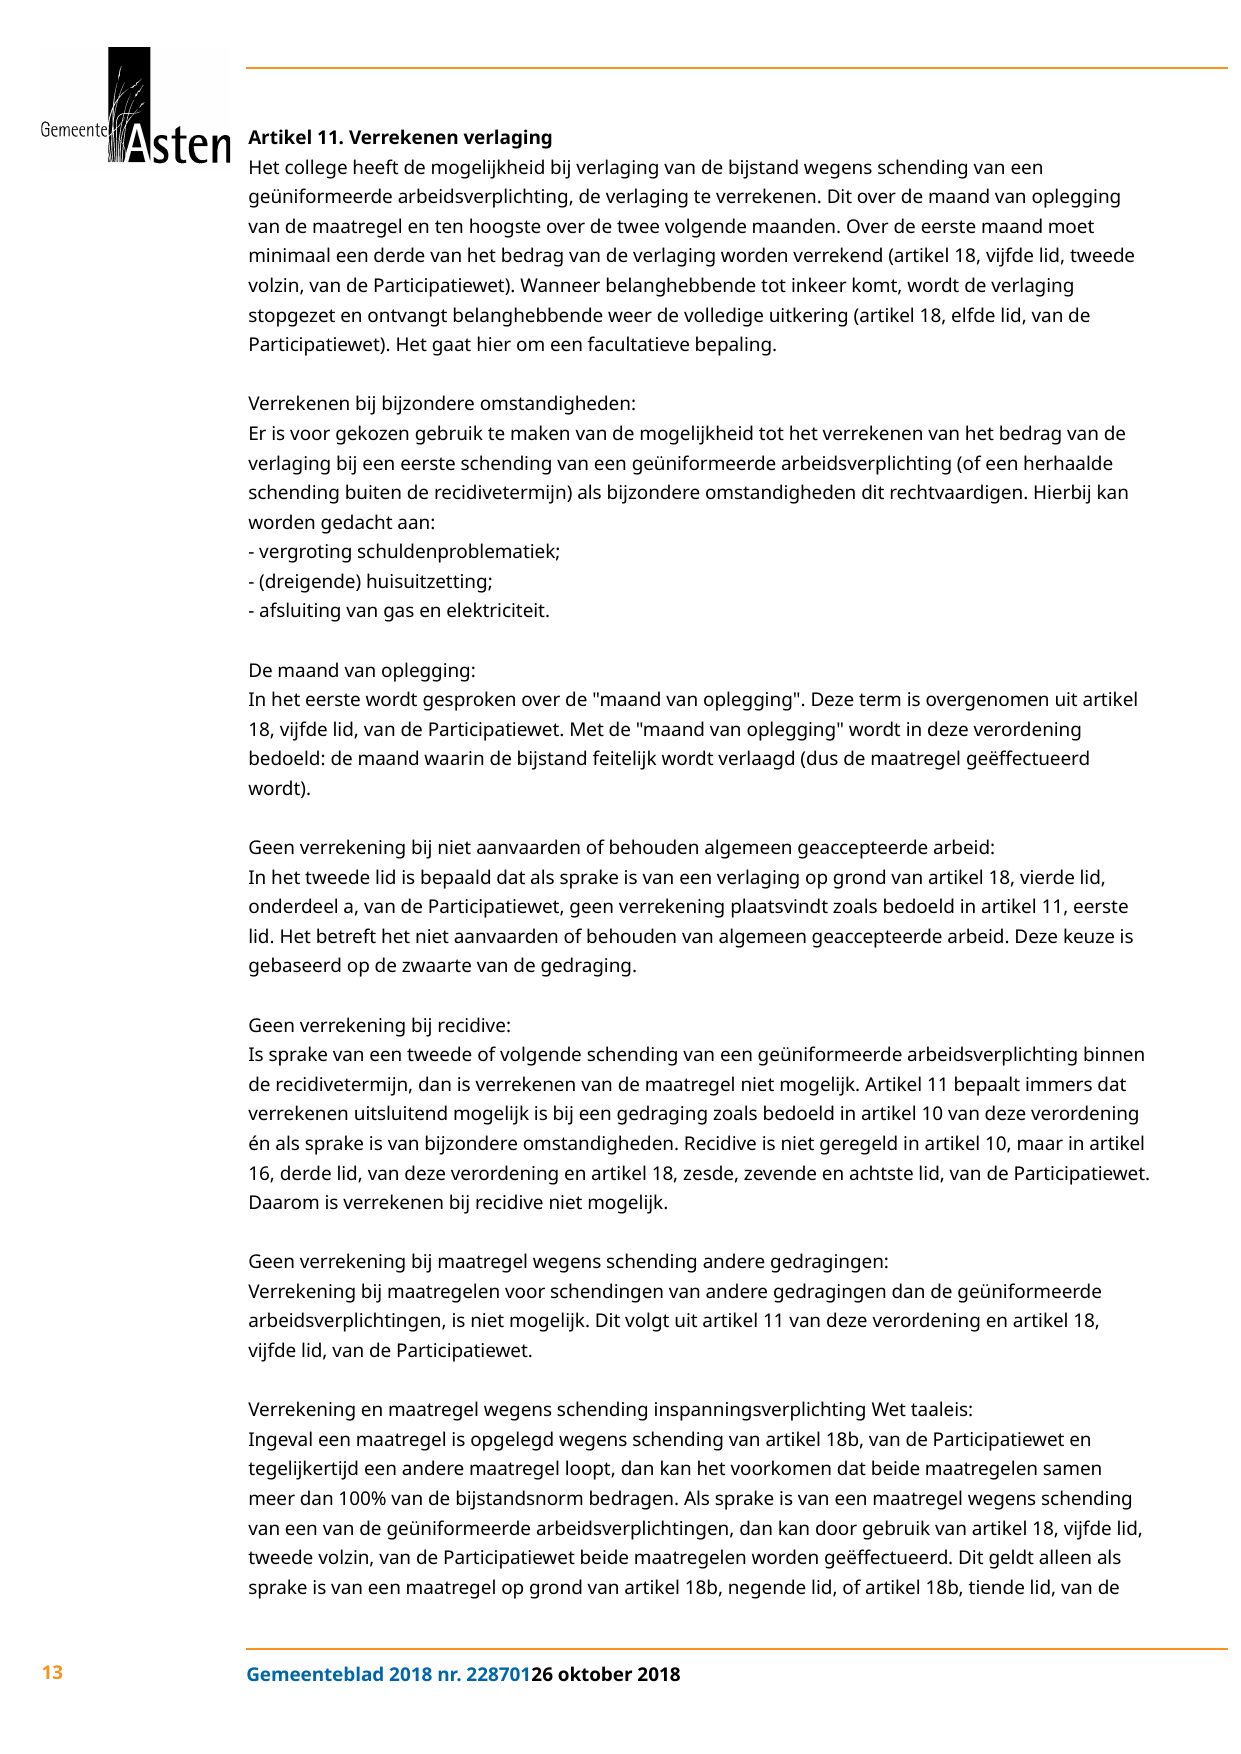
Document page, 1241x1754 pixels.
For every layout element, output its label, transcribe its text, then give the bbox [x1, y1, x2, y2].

text Verrekening bij maatregelen voor schendingen van andere gedragingen dan de geüniformeerde arbeidsverplichtingen, is niet mogelijk. Dit volgt uit artikel 11 van deze verordening en artikel 18, vijfde lid, van de Participatiewet. [248, 1278, 1152, 1363]
text Ingeval een maatregel is opgelegd wegens schending van artikel 18b, van de Participatiewet en tegelijkertijd een andere maatregel loopt, dan kan het voorkomen dat beide maatregelen samen meer dan 100% van de bijstandsnorm bedragen. Als sprake is van een maatregel wegens schending van een van de geüniformeerde arbeidsverplichtingen, dan kan door gebruik van artikel 18, vijfde lid, tweede volzin, van de Participatiewet beide maatregelen worden geëffectueerd. Dit geldt alleen als sprake is van een maatregel op grond van artikel 18b, negende lid, of artikel 18b, tiende lid, van de [248, 1426, 1152, 1600]
text Het college heeft de mogelijkheid bij verlaging van de bijstand wegens schending van een geüniformeerde arbeidsverplichting, de verlaging te verrekenen. Dit over de maand van oplegging van de maatregel en ten hoogste over de twee volgende maanden. Over de eerste maand moet minimaal een derde van het bedrag van de verlaging worden verrekend (artikel 18, vijfde lid, tweede volzin, van de Participatiewet). Wanneer belanghebbende tot inkeer komt, wordt de verlaging stopgezet en ontvangt belanghebbende weer de volledige uitkering (artikel 18, elfde lid, van de Participatiewet). Het gaat hier om een facultatieve bepaling. [248, 154, 1152, 357]
text - afsluiting van gas en elektriciteit. [248, 598, 1152, 623]
text - vergroting schuldenproblematiek; [248, 538, 1152, 564]
text In het eerste wordt gesproken over de "maand van oplegging". Deze term is overgenomen uit artikel 18, vijfde lid, van de Participatiewet. Met de "maand van oplegging" wordt in deze verordening bedoeld: de maand waarin de bijstand feitelijk wordt verlaagd (dus de maatregel geëffectueerd wordt). [248, 686, 1152, 801]
text Verrekening en maatregel wegens schending inspanningsverplichting Wet taaleis: [248, 1396, 1152, 1422]
text De maand van oplegging: [248, 657, 1152, 683]
text Geen verrekening bij recidive: [248, 1012, 1152, 1038]
text Geen verrekening bij niet aanvaarden of behouden algemeen geaccepteerde arbeid: [248, 834, 1152, 860]
picture [41, 47, 231, 172]
text Er is voor gekozen gebruik te maken van de mogelijkheid tot het verrekenen van het bedrag van de verlaging bij een eerste schending van een geüniformeerde arbeidsverplichting (of een herhaalde schending buiten de recidivetermijn) als bijzondere omstandigheden dit rechtvaardigen. Hierbij kan worden gedacht aan: [248, 420, 1152, 535]
text Geen verrekening bij maatregel wegens schending andere gedragingen: [248, 1248, 1152, 1274]
text - (dreigende) huisuitzetting; [248, 568, 1152, 594]
text Verrekenen bij bijzondere omstandigheden: [248, 391, 1152, 416]
text In het tweede lid is bepaald dat als sprake is van een verlaging op grond van artikel 18, vierde lid, onderdeel a, van de Participatiewet, geen verrekening plaatsvindt zoals bedoeld in artikel 11, eerste lid. Het betreft het niet aanvaarden of behouden van algemeen geaccepteerde arbeid. Deze keuze is gebaseerd op de zwaarte van de gedraging. [248, 864, 1152, 978]
text Is sprake van een tweede of volgende schending van een geüniformeerde arbeidsverplichting binnen de recidivetermijn, dan is verrekenen van de maatregel niet mogelijk. Artikel 11 bepaalt immers dat verrekenen uitsluitend mogelijk is bij een gedraging zoals bedoeld in artikel 10 van deze verordening én als sprake is van bijzondere omstandigheden. Recidive is niet geregeld in artikel 10, maar in artikel 16, derde lid, van deze verordening en artikel 18, zesde, zevende en achtste lid, van de Participatiewet. Daarom is verrekenen bij recidive niet mogelijk. [248, 1041, 1152, 1215]
text Artikel 11. Verrekenen verlaging [248, 124, 1152, 150]
